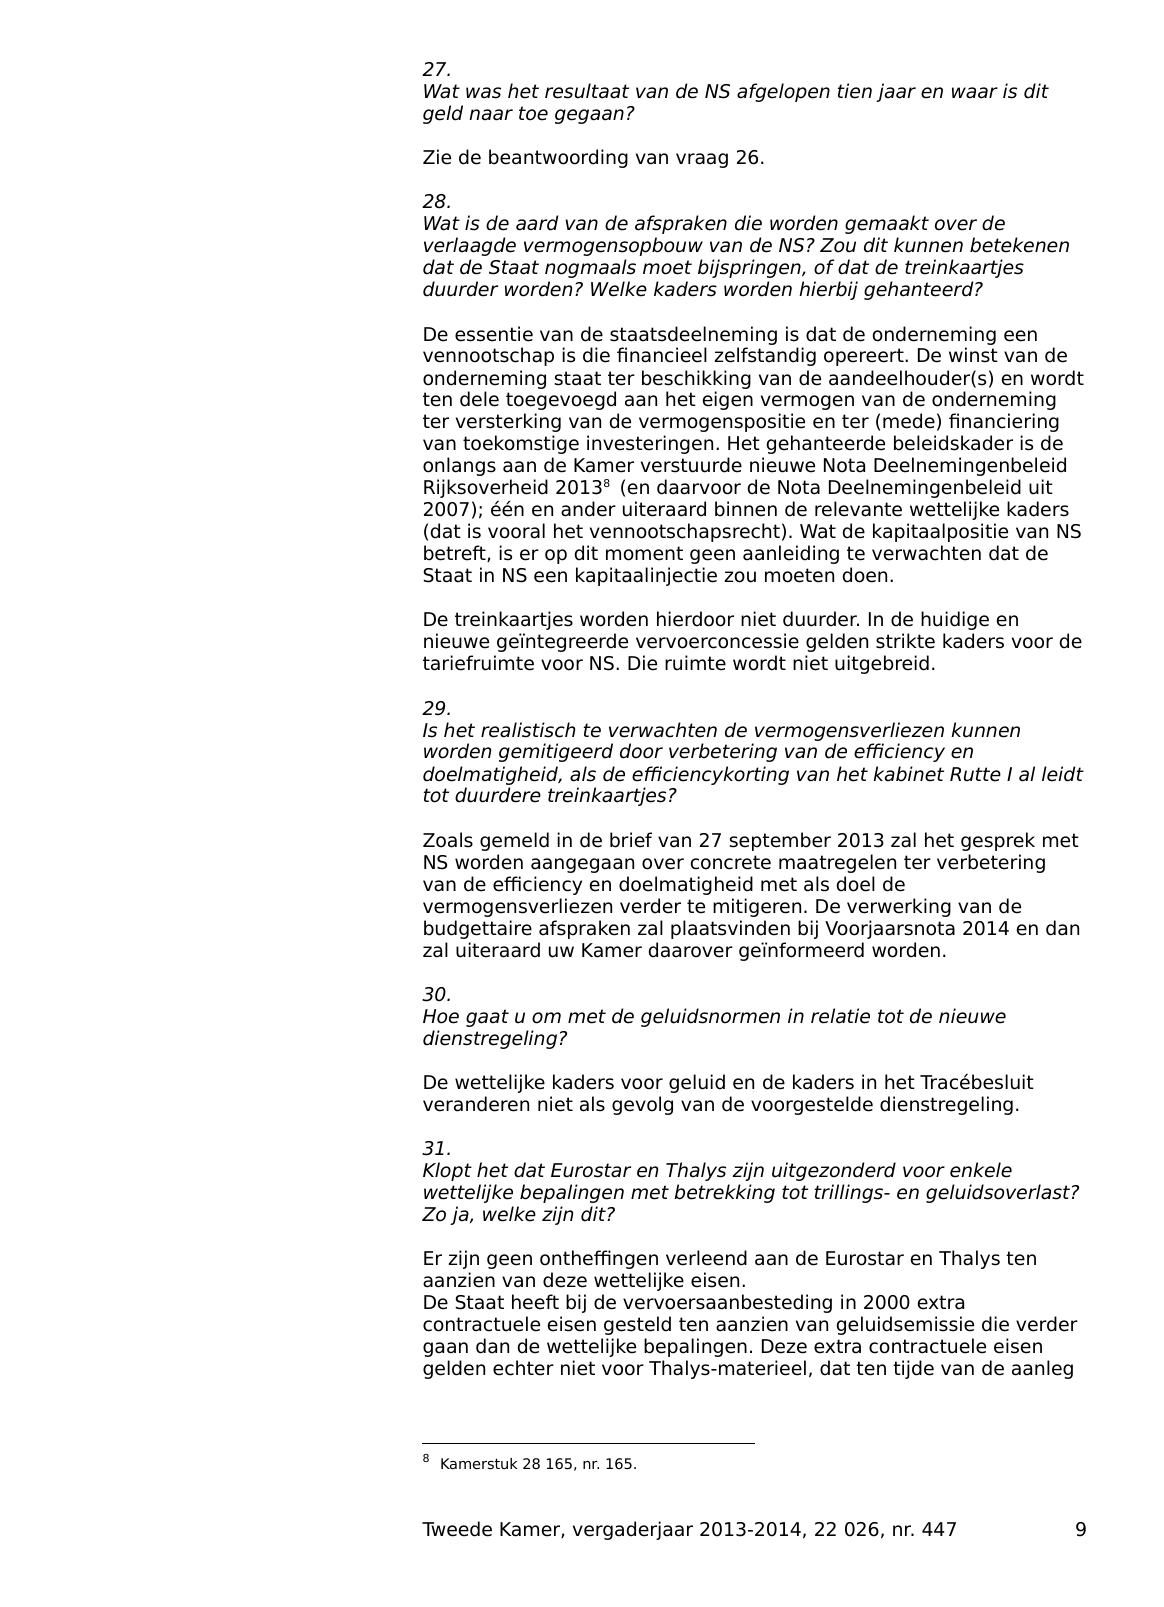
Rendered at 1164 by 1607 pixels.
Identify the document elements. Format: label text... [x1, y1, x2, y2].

text De treinkaartjes worden hierdoor niet duurder. In de huidige en nieuwe geïntegreerde vervoerconcessie gelden strikte kaders voor de tariefruimte voor NS. Die ruimte wordt niet uitgebreid. [422, 609, 1087, 675]
text Wat was het resultaat van de NS afgelopen tien jaar en waar is dit geld naar toe gegaan? [422, 81, 1087, 125]
text Zie de beantwoording van vraag 26. [422, 147, 1087, 169]
text 27. [422, 59, 1087, 81]
text De Staat heeft bij de vervoersaanbesteding in 2000 extra contractuele eisen gesteld ten aanzien van geluidsemissie die verder gaan dan de wettelijke bepalingen. Deze extra contractuele eisen gelden echter niet voor Thalys-materieel, dat ten tijde van de aanleg [422, 1292, 1087, 1380]
text Hoe gaat u om met de geluidsnormen in relatie tot de nieuwe dienstregeling? [422, 1006, 1087, 1049]
text De wettelijke kaders voor geluid en de kaders in het Tracébesluit veranderen niet als gevolg van de voorgestelde dienstregeling. [422, 1072, 1087, 1116]
text Zoals gemeld in de brief van 27 september 2013 zal het gesprek met NS worden aangegaan over concrete maatregelen ter verbetering van de efficiency en doelmatigheid met als doel de vermogensverliezen verder te mitigeren. De verwerking van de budgettaire afspraken zal plaatsvinden bij Voorjaarsnota 2014 en dan zal uiteraard uw Kamer daarover geïnformeerd worden. [422, 829, 1087, 961]
text 30. [422, 984, 1087, 1006]
text 31. [422, 1138, 1087, 1160]
text Wat is de aard van de afspraken die worden gemaakt over de verlaagde vermogensopbouw van de NS? Zou dit kunnen betekenen dat de Staat nogmaals moet bijspringen, of dat de treinkaartjes duurder worden? Welke kaders worden hierbij gehanteerd? [422, 213, 1087, 301]
text 29. [422, 697, 1087, 719]
text Klopt het dat Eurostar en Thalys zijn uitgezonderd voor enkele wettelijke bepalingen met betrekking tot trillings- en geluidsoverlast? Zo ja, welke zijn dit? [422, 1160, 1087, 1226]
text Kamerstuk 28 165, nr. 165. [422, 1452, 1087, 1474]
text De essentie van de staatsdeelneming is dat de onderneming een vennootschap is die financieel zelfstandig opereert. De winst van de onderneming staat ter beschikking van de aandeelhouder(s) en wordt ten dele toegevoegd aan het eigen vermogen van de onderneming ter versterking van de vermogenspositie en ter (mede) financiering van toekomstige investeringen. Het gehanteerde beleidskader is de onlangs aan de Kamer verstuurde nieuwe Nota Deelnemingenbeleid Rijksoverheid 2013 (en daarvoor de Nota Deelnemingenbeleid uit 2007); één en ander uiteraard binnen de relevante wettelijke kaders (dat is vooral het vennootschapsrecht). Wat de kapitaalpositie van NS betreft, is er op dit moment geen aanleiding te verwachten dat de Staat in NS een kapitaalinjectie zou moeten doen. [422, 323, 1087, 587]
text Is het realistisch te verwachten de vermogensverliezen kunnen worden gemitigeerd door verbetering van de efficiency en doelmatigheid, als de efficiencykorting van het kabinet Rutte I al leidt tot duurdere treinkaartjes? [422, 719, 1087, 807]
text Er zijn geen ontheffingen verleend aan de Eurostar en Thalys ten aanzien van deze wettelijke eisen. [422, 1248, 1087, 1292]
text 28. [422, 191, 1087, 213]
